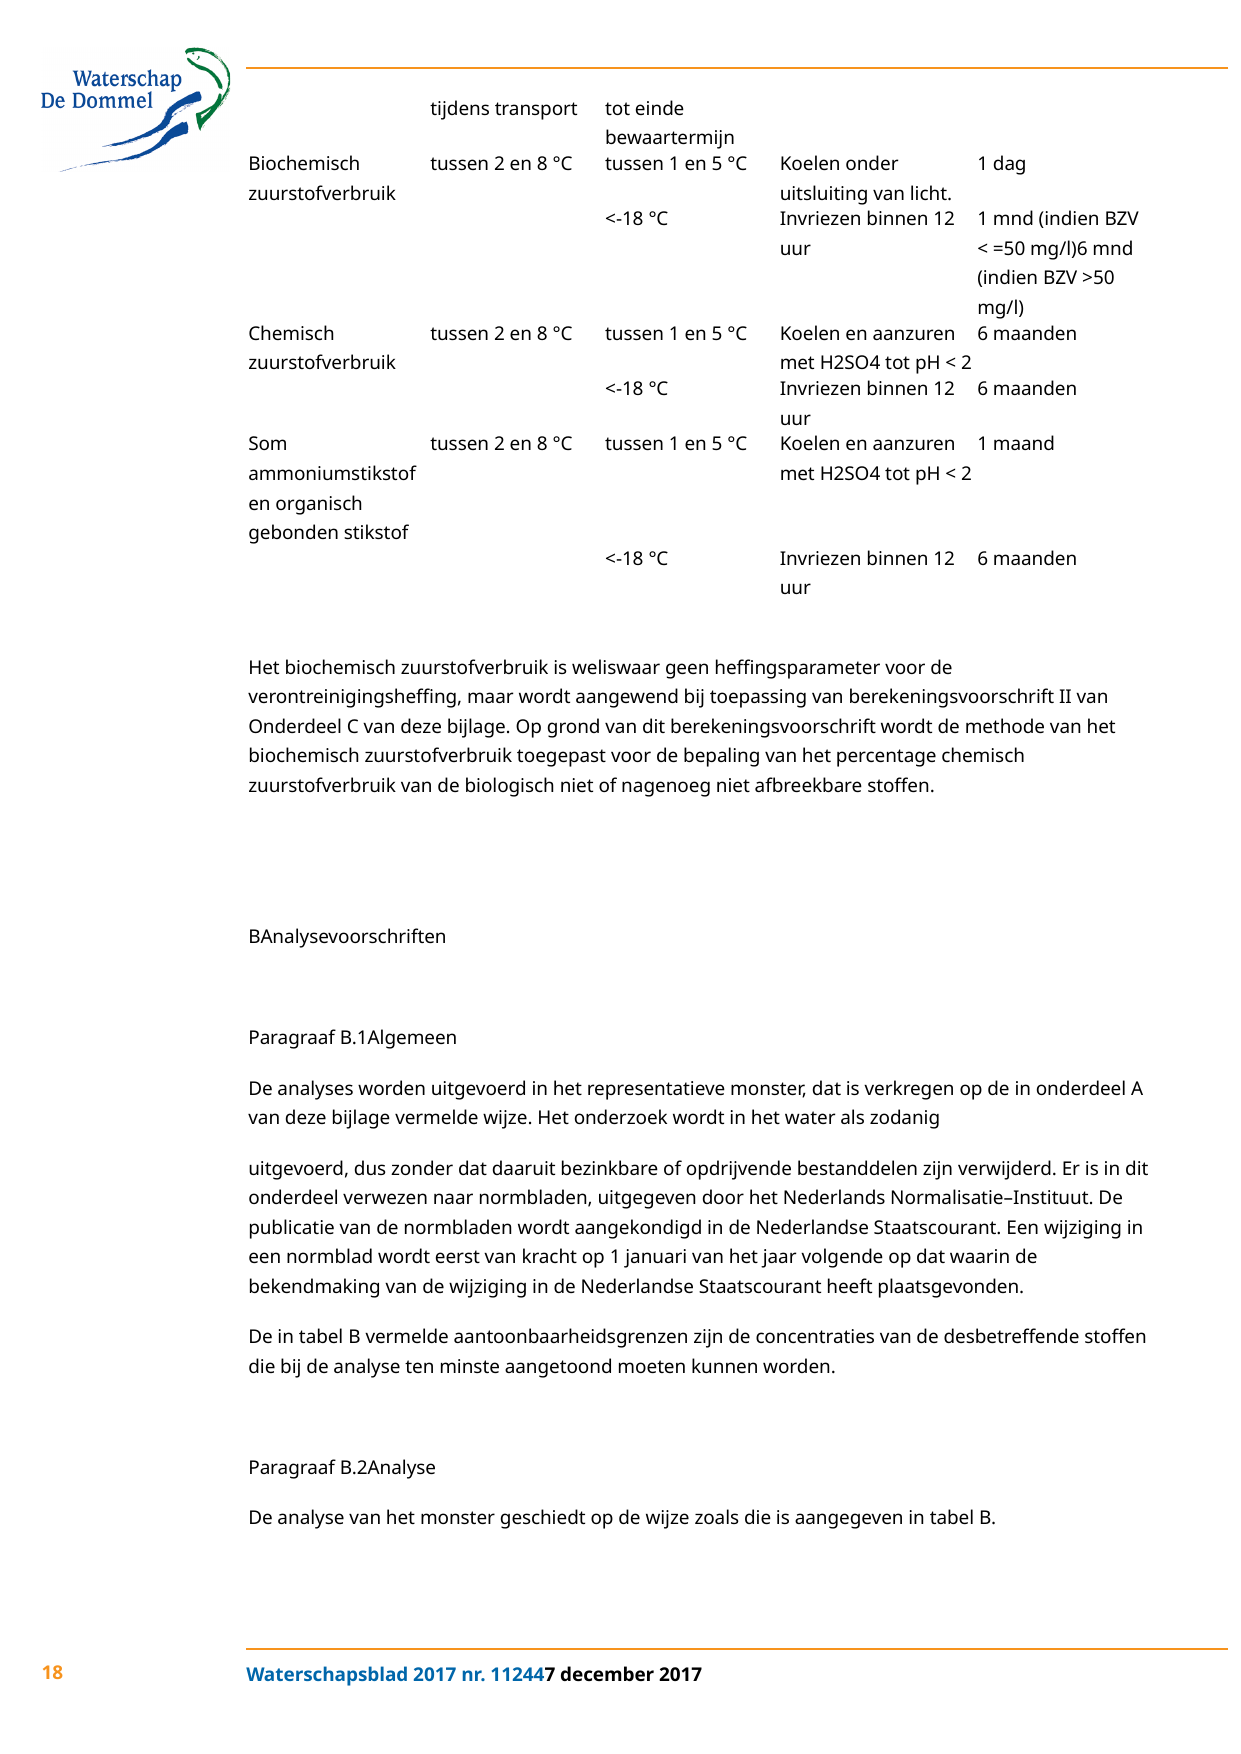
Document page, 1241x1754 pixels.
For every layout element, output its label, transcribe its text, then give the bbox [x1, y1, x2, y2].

table_cell Som ammoniumstikstof en organisch gebonden stikstof [248, 431, 430, 545]
table_cell 1 dag [977, 150, 1152, 205]
table_cell 6 maanden [977, 375, 1152, 431]
table_cell Koelen onder uitsluiting van licht. [780, 150, 977, 205]
table_cell <-18 °C [605, 375, 779, 431]
text De analyse van het monster geschiedt op de wijze zoals die is aangegeven in tabel B. [248, 1504, 1152, 1530]
table_cell tussen 1 en 5 °C [605, 431, 779, 545]
text De in tabel B vermelde aantoonbaarheidsgrenzen zijn de concentraties van de desbetreffende stoffen die bij de analyse ten minste aangetoond moeten kunnen worden. [248, 1323, 1152, 1379]
table_cell 6 maanden [977, 320, 1152, 375]
table_cell tussen 2 en 8 °C [430, 431, 605, 545]
table_cell [248, 95, 430, 150]
table_cell <-18 °C [605, 205, 779, 320]
picture [41, 47, 231, 172]
table_cell [430, 375, 605, 431]
table_cell [977, 95, 1152, 150]
table_cell tussen 2 en 8 °C [430, 150, 605, 205]
table_cell [248, 205, 430, 320]
table_cell Invriezen binnen 12 uur [780, 375, 977, 431]
text BAnalysevoorschriften [248, 923, 1152, 949]
table_cell tussen 2 en 8 °C [430, 320, 605, 375]
text Paragraaf B.2Analyse [248, 1454, 1152, 1480]
table_cell Koelen en aanzuren met H2SO4 tot pH < 2 [780, 320, 977, 375]
table_cell [248, 545, 430, 600]
table_cell Biochemisch zuurstofverbruik [248, 150, 430, 205]
table_cell [430, 545, 605, 600]
table_cell 1 maand [977, 431, 1152, 545]
table_cell tussen 1 en 5 °C [605, 320, 779, 375]
text uitgevoerd, dus zonder dat daaruit bezinkbare of opdrijvende bestanddelen zijn verwijderd. Er is in dit onderdeel verwezen naar normbladen, uitgegeven door het Nederlands Normalisatie–Instituut. De publicatie van de normbladen wordt aangekondigd in de Nederlandse Staatscourant. Een wijziging in een normblad wordt eerst van kracht op 1 januari van het jaar volgende op dat waarin de bekendmaking van de wijziging in de Nederlandse Staatscourant heeft plaatsgevonden. [248, 1155, 1152, 1299]
table_cell Chemisch zuurstofverbruik [248, 320, 430, 375]
table_cell Invriezen binnen 12 uur [780, 205, 977, 320]
table_cell Koelen en aanzuren met H2SO4 tot pH < 2 [780, 431, 977, 545]
table_cell 1 mnd (indien BZV < =50 mg/l)6 mnd (indien BZV >50 mg/l) [977, 205, 1152, 320]
table_cell <-18 °C [605, 545, 779, 600]
text Het biochemisch zuurstofverbruik is weliswaar geen heffingsparameter voor de verontreinigingsheffing, maar wordt aangewend bij toepassing van berekeningsvoorschrift II van Onderdeel C van deze bijlage. Op grond van dit berekeningsvoorschrift wordt de methode van het biochemisch zuurstofverbruik toegepast voor de bepaling van het percentage chemisch zuurstofverbruik van de biologisch niet of nagenoeg niet afbreekbare stoffen. [248, 654, 1152, 798]
table_cell tijdens transport [430, 95, 605, 150]
table_cell tussen 1 en 5 °C [605, 150, 779, 205]
table_cell [780, 95, 977, 150]
text Paragraaf B.1Algemeen [248, 1024, 1152, 1050]
table_cell tot einde bewaartermijn [605, 95, 779, 150]
table_cell [248, 375, 430, 431]
table_cell [430, 205, 605, 320]
text De analyses worden uitgevoerd in het representatieve monster, dat is verkregen op de in onderdeel A van deze bijlage vermelde wijze. Het onderzoek wordt in het water als zodanig [248, 1075, 1152, 1130]
table_cell Invriezen binnen 12 uur [780, 545, 977, 600]
table_cell 6 maanden [977, 545, 1152, 600]
